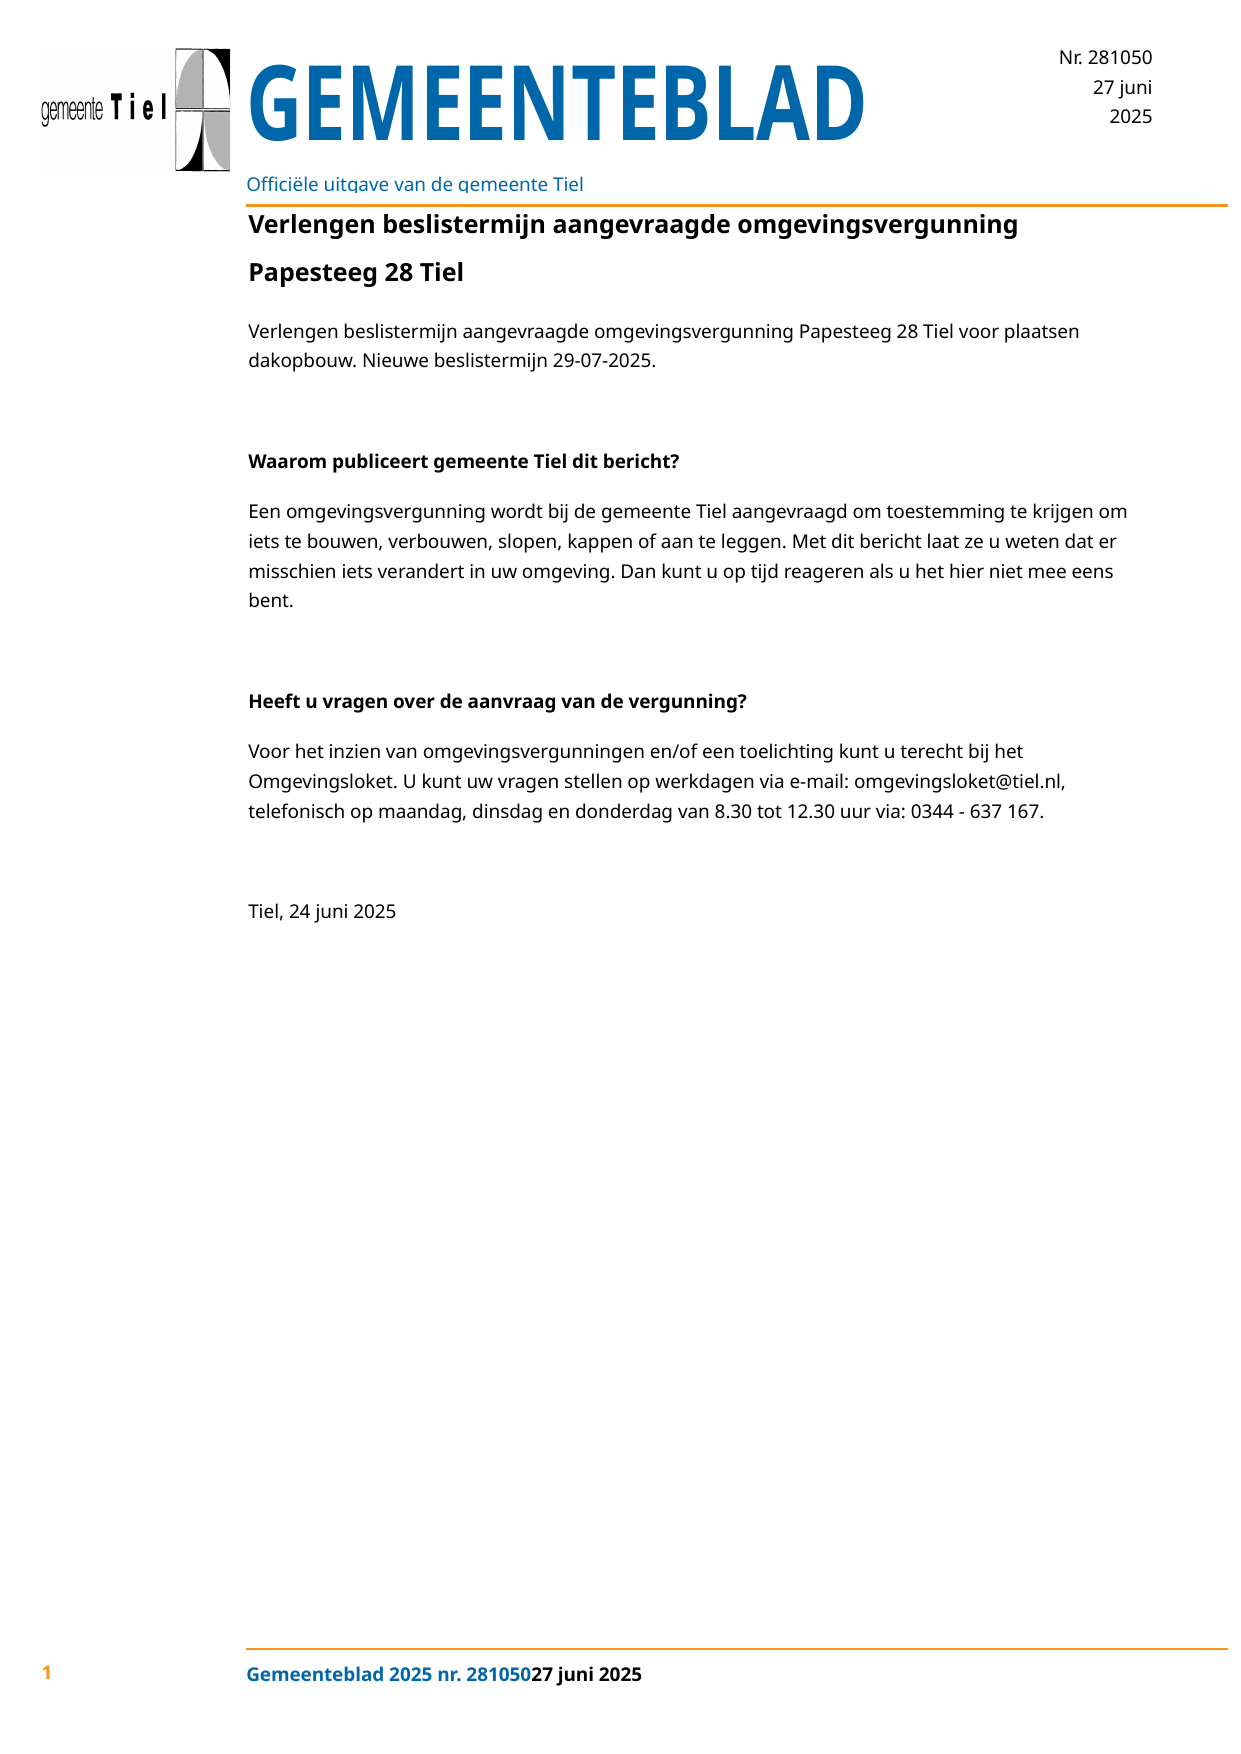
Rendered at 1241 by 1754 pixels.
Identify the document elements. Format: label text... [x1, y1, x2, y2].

text Tiel, 24 juni 2025 [248, 899, 1152, 924]
text Voor het inzien van omgevingsvergunningen en/of een toelichting kunt u terecht bij het Omgevingsloket. U kunt uw vragen stellen op werkdagen via e-mail: omgevingsloket@tiel.nl, telefonisch op maandag, dinsdag en donderdag van 8.30 tot 12.30 uur via: 0344 - 637 167. [248, 739, 1152, 824]
picture [41, 47, 231, 172]
text Een omgevingsvergunning wordt bij de gemeente Tiel aangevraagd om toestemming te krijgen om iets te bouwen, verbouwen, slopen, kappen of aan te leggen. Met dit bericht laat ze u weten dat er misschien iets verandert in uw omgeving. Dan kunt u op tijd reageren als u het hier niet mee eens bent. [248, 499, 1152, 613]
text Heeft u vragen over de aanvraag van de vergunning? [248, 688, 1152, 714]
text Verlengen beslistermijn aangevraagde omgevingsvergunning Papesteeg 28 Tiel voor plaatsen dakopbouw. Nieuwe beslistermijn 29-07-2025. [248, 318, 1152, 373]
text Verlengen beslistermijn aangevraagde omgevingsvergunning Papesteeg 28 Tiel [248, 207, 1152, 288]
text Waarom publiceert gemeente Tiel dit bericht? [248, 448, 1152, 474]
